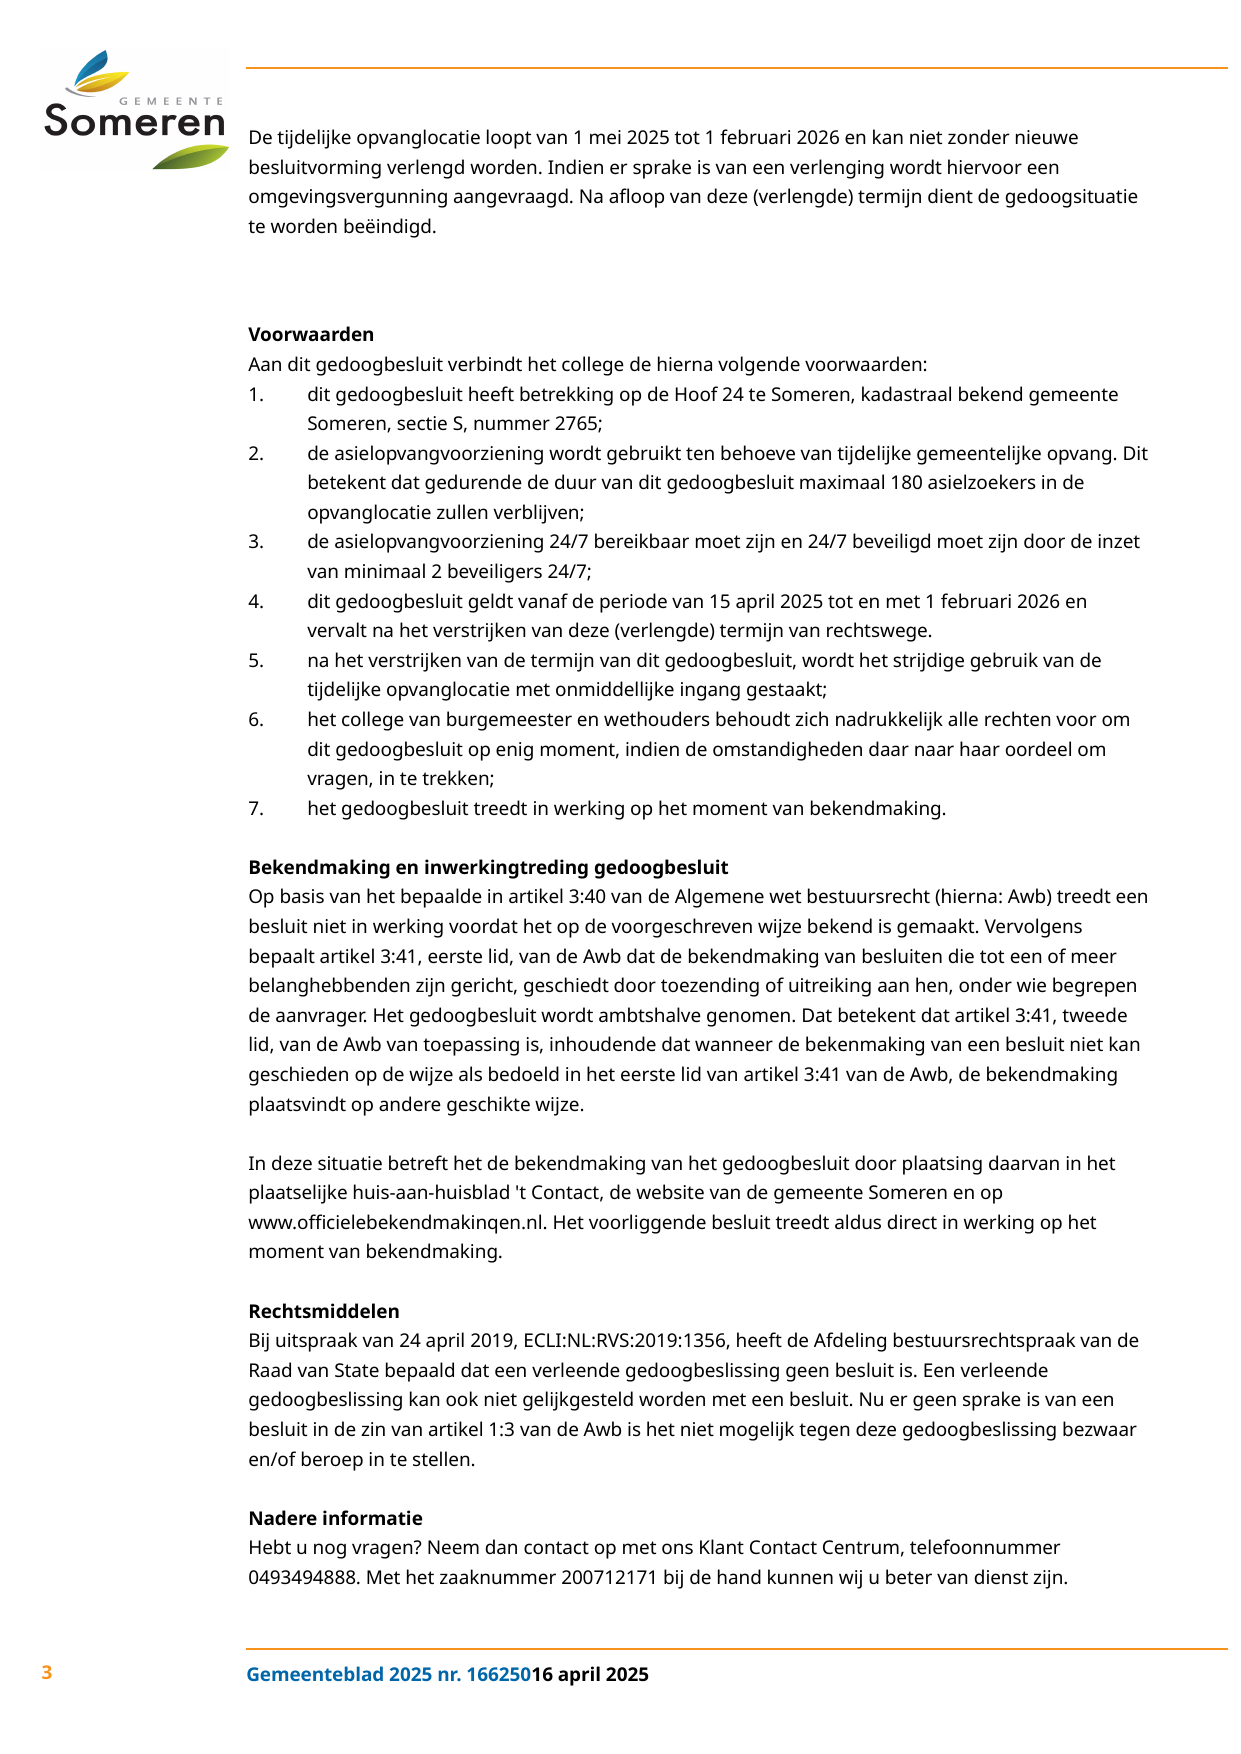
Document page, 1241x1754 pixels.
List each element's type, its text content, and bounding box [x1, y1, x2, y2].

text Bekendmaking en inwerkingtreding gedoogbesluit [248, 854, 1152, 880]
text De tijdelijke opvanglocatie loopt van 1 mei 2025 tot 1 februari 2026 en kan niet zonder nieuwe besluitvorming verlengd worden. Indien er sprake is van een verlenging wordt hiervoor een omgevingsvergunning aangevraagd. Na afloop van deze (verlengde) termijn dient de gedoogsituatie te worden beëindigd. [248, 124, 1152, 239]
picture [41, 47, 231, 172]
list dit gedoogbesluit geldt vanaf de periode van 15 april 2025 tot en met 1 februari 2026 en vervalt na het verstrijken van deze (verlengde) termijn van rechtswege. [248, 588, 1152, 643]
text Rechtsmiddelen [248, 1298, 1152, 1323]
list dit gedoogbesluit heeft betrekking op de Hoof 24 te Someren, kadastraal bekend gemeente Someren, sectie S, nummer 2765; [248, 381, 1152, 436]
text Hebt u nog vragen? Neem dan contact op met ons Klant Contact Centrum, telefoonnummer 0493494888. Met het zaaknummer 200712171 bij de hand kunnen wij u beter van dienst zijn. [248, 1534, 1152, 1590]
text Bij uitspraak van 24 april 2019, ECLI:NL:RVS:2019:1356, heeft de Afdeling bestuursrechtspraak van de Raad van State bepaald dat een verleende gedoogbeslissing geen besluit is. Een verleende gedoogbeslissing kan ook niet gelijkgesteld worden met een besluit. Nu er geen sprake is van een besluit in de zin van artikel 1:3 van de Awb is het niet mogelijk tegen deze gedoogbeslissing bezwaar en/of beroep in te stellen. [248, 1327, 1152, 1471]
text Aan dit gedoogbesluit verbindt het college de hierna volgende voorwaarden: [248, 351, 1152, 377]
text Nadere informatie [248, 1505, 1152, 1531]
list het college van burgemeester en wethouders behoudt zich nadrukkelijk alle rechten voor om dit gedoogbesluit op enig moment, indien de omstandigheden daar naar haar oordeel om vragen, in te trekken; [248, 706, 1152, 791]
list het gedoogbesluit treedt in werking op het moment van bekendmaking. [248, 795, 1152, 821]
list de asielopvangvoorziening 24/7 bereikbaar moet zijn en 24/7 beveiligd moet zijn door de inzet van minimaal 2 beveiligers 24/7; [248, 529, 1152, 584]
text Op basis van het bepaalde in artikel 3:40 van de Algemene wet bestuursrecht (hierna: Awb) treedt een besluit niet in werking voordat het op de voorgeschreven wijze bekend is gemaakt. Vervolgens bepaalt artikel 3:41, eerste lid, van de Awb dat de bekendmaking van besluiten die tot een of meer belanghebbenden zijn gericht, geschiedt door toezending of uitreiking aan hen, onder wie begrepen de aanvrager. Het gedoogbesluit wordt ambtshalve genomen. Dat betekent dat artikel 3:41, tweede lid, van de Awb van toepassing is, inhoudende dat wanneer de bekenmaking van een besluit niet kan geschieden op de wijze als bedoeld in het eerste lid van artikel 3:41 van de Awb, de bekendmaking plaatsvindt op andere geschikte wijze. [248, 884, 1152, 1116]
text In deze situatie betreft het de bekendmaking van het gedoogbesluit door plaatsing daarvan in het plaatselijke huis-aan-huisblad 't Contact, de website van de gemeente Someren en op www.officielebekendmakinqen.nl. Het voorliggende besluit treedt aldus direct in werking op het moment van bekendmaking. [248, 1150, 1152, 1264]
list na het verstrijken van de termijn van dit gedoogbesluit, wordt het strijdige gebruik van de tijdelijke opvanglocatie met onmiddellijke ingang gestaakt; [248, 647, 1152, 702]
list de asielopvangvoorziening wordt gebruikt ten behoeve van tijdelijke gemeentelijke opvang. Dit betekent dat gedurende de duur van dit gedoogbesluit maximaal 180 asielzoekers in de opvanglocatie zullen verblijven; [248, 440, 1152, 525]
text Voorwaarden [248, 322, 1152, 347]
